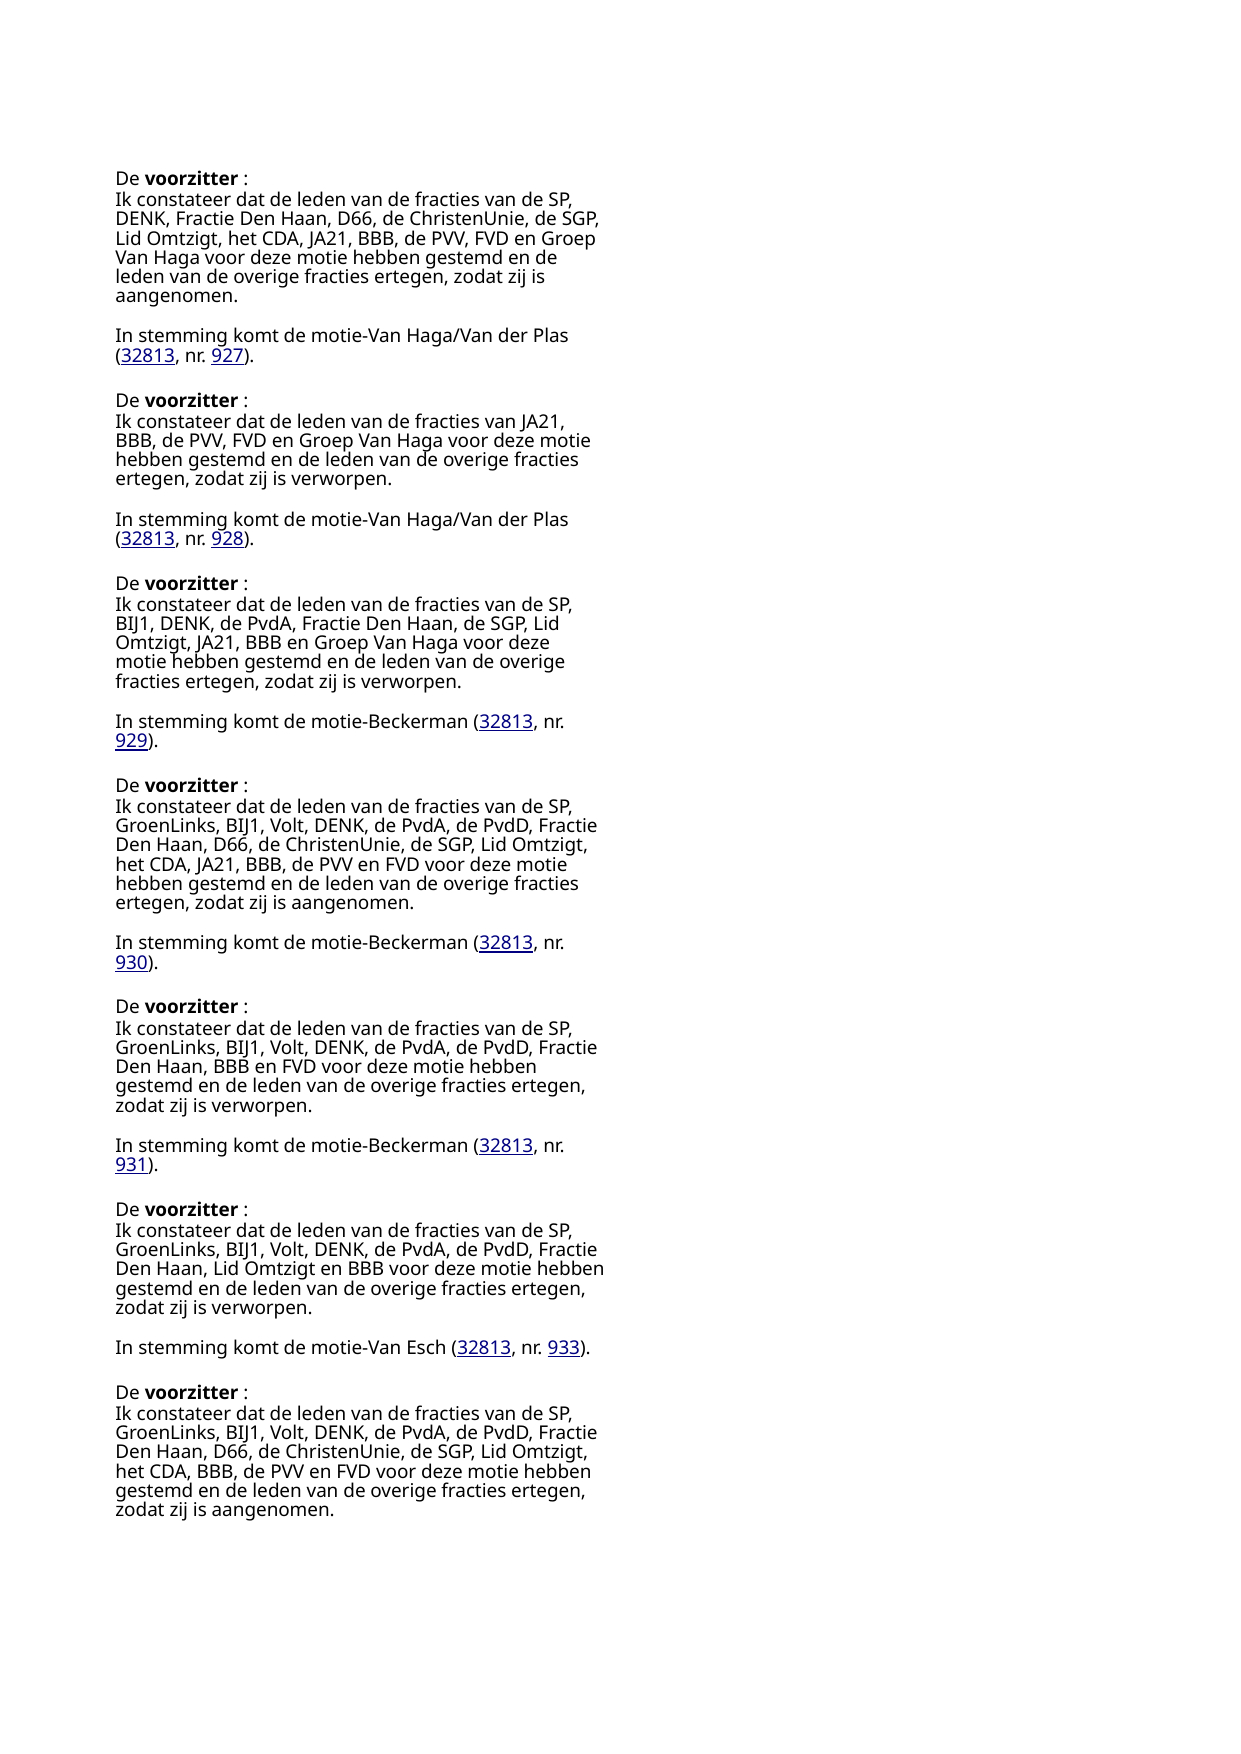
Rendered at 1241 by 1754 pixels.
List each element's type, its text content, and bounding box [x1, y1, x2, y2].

text De voorzitter : [115, 387, 605, 413]
text In stemming komt de motie-Van Esch (32813, nr. 933). [115, 1339, 605, 1358]
text Ik constateer dat de leden van de fracties van de SP, GroenLinks, BIJ1, Volt, DENK, de PvdA, de PvdD, Fractie Den Haan, BBB en FVD voor deze motie hebben gestemd en de leden van de overige fracties ertegen, zodat zij is verworpen. [115, 1019, 605, 1116]
text De voorzitter : [115, 994, 605, 1019]
text De voorzitter : [115, 1196, 605, 1222]
text De voorzitter : [115, 165, 605, 191]
text Ik constateer dat de leden van de fracties van de SP, BIJ1, DENK, de PvdA, Fractie Den Haan, de SGP, Lid Omtzigt, JA21, BBB en Groep Van Haga voor deze motie hebben gestemd en de leden van de overige fracties ertegen, zodat zij is verworpen. [115, 596, 605, 692]
text In stemming komt de motie-Beckerman (32813, nr. 931). [115, 1137, 605, 1175]
text Ik constateer dat de leden van de fracties van de SP, GroenLinks, BIJ1, Volt, DENK, de PvdA, de PvdD, Fractie Den Haan, D66, de ChristenUnie, de SGP, Lid Omtzigt, het CDA, BBB, de PVV en FVD voor deze motie hebben gestemd en de leden van de overige fracties ertegen, zodat zij is aangenomen. [115, 1405, 605, 1520]
text In stemming komt de motie-Van Haga/Van der Plas (32813, nr. 928). [115, 511, 605, 549]
text In stemming komt de motie-Beckerman (32813, nr. 929). [115, 713, 605, 751]
text Ik constateer dat de leden van de fracties van de SP, GroenLinks, BIJ1, Volt, DENK, de PvdA, de PvdD, Fractie Den Haan, Lid Omtzigt en BBB voor deze motie hebben gestemd en de leden van de overige fracties ertegen, zodat zij is verworpen. [115, 1222, 605, 1318]
text Ik constateer dat de leden van de fracties van de SP, DENK, Fractie Den Haan, D66, de ChristenUnie, de SGP, Lid Omtzigt, het CDA, JA21, BBB, de PVV, FVD en Groep Van Haga voor deze motie hebben gestemd en de leden van de overige fracties ertegen, zodat zij is aangenomen. [115, 191, 605, 307]
text De voorzitter : [115, 1379, 605, 1405]
text In stemming komt de motie-Van Haga/Van der Plas (32813, nr. 927). [115, 327, 605, 366]
text Ik constateer dat de leden van de fracties van JA21, BBB, de PVV, FVD en Groep Van Haga voor deze motie hebben gestemd en de leden van de overige fracties ertegen, zodat zij is verworpen. [115, 413, 605, 490]
text De voorzitter : [115, 772, 605, 798]
text Ik constateer dat de leden van de fracties van de SP, GroenLinks, BIJ1, Volt, DENK, de PvdA, de PvdD, Fractie Den Haan, D66, de ChristenUnie, de SGP, Lid Omtzigt, het CDA, JA21, BBB, de PVV en FVD voor deze motie hebben gestemd en de leden van de overige fracties ertegen, zodat zij is aangenomen. [115, 798, 605, 913]
text In stemming komt de motie-Beckerman (32813, nr. 930). [115, 934, 605, 973]
text De voorzitter : [115, 570, 605, 596]
